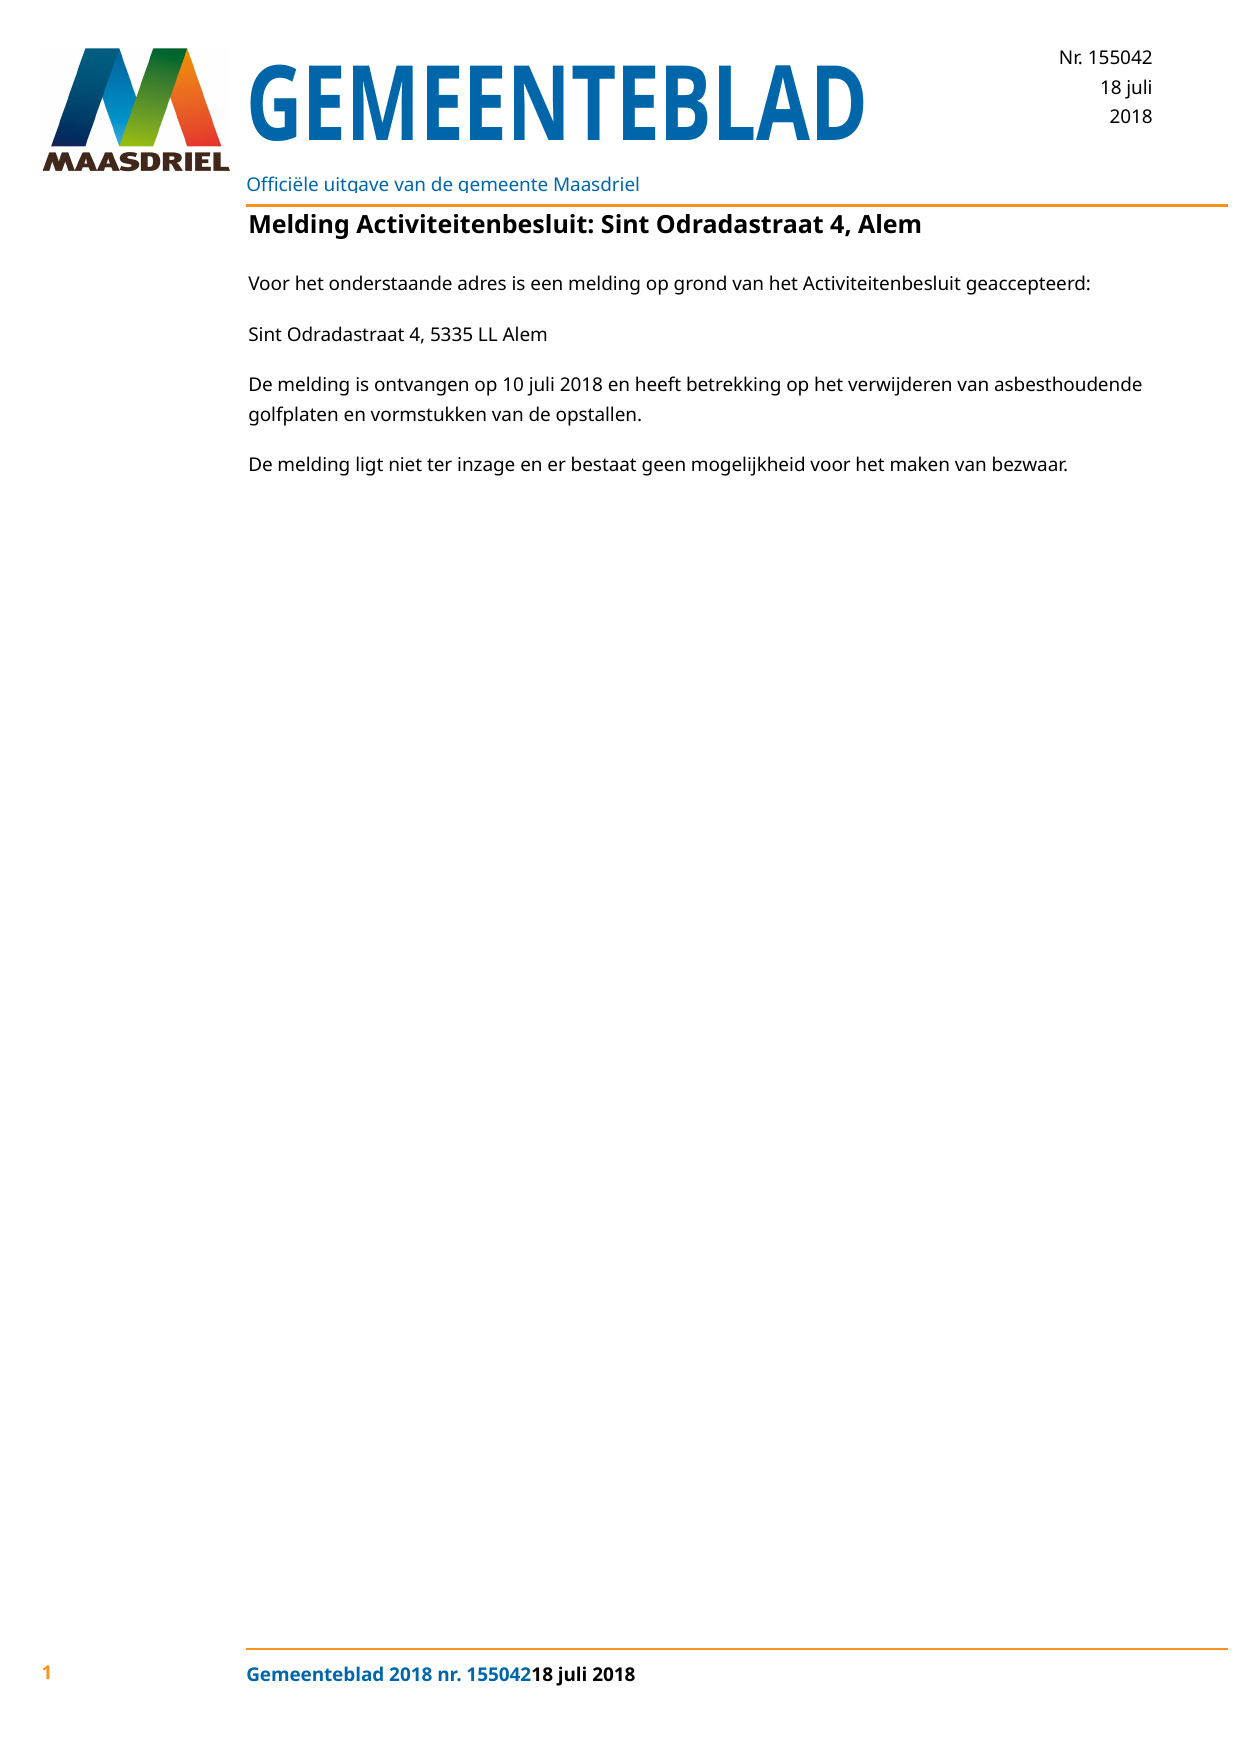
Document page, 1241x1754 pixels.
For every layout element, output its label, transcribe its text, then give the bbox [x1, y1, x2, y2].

text De melding is ontvangen op 10 juli 2018 en heeft betrekking op het verwijderen van asbesthoudende golfplaten en vormstukken van de opstallen. [248, 371, 1152, 426]
text De melding ligt niet ter inzage en er bestaat geen mogelijkheid voor het maken van bezwaar. [248, 451, 1152, 477]
picture [41, 47, 231, 172]
text Melding Activiteitenbesluit: Sint Odradastraat 4, Alem [248, 207, 1152, 241]
text Sint Odradastraat 4, 5335 LL Alem [248, 321, 1152, 346]
text Voor het onderstaande adres is een melding op grond van het Activiteitenbesluit geaccepteerd: [248, 270, 1152, 296]
